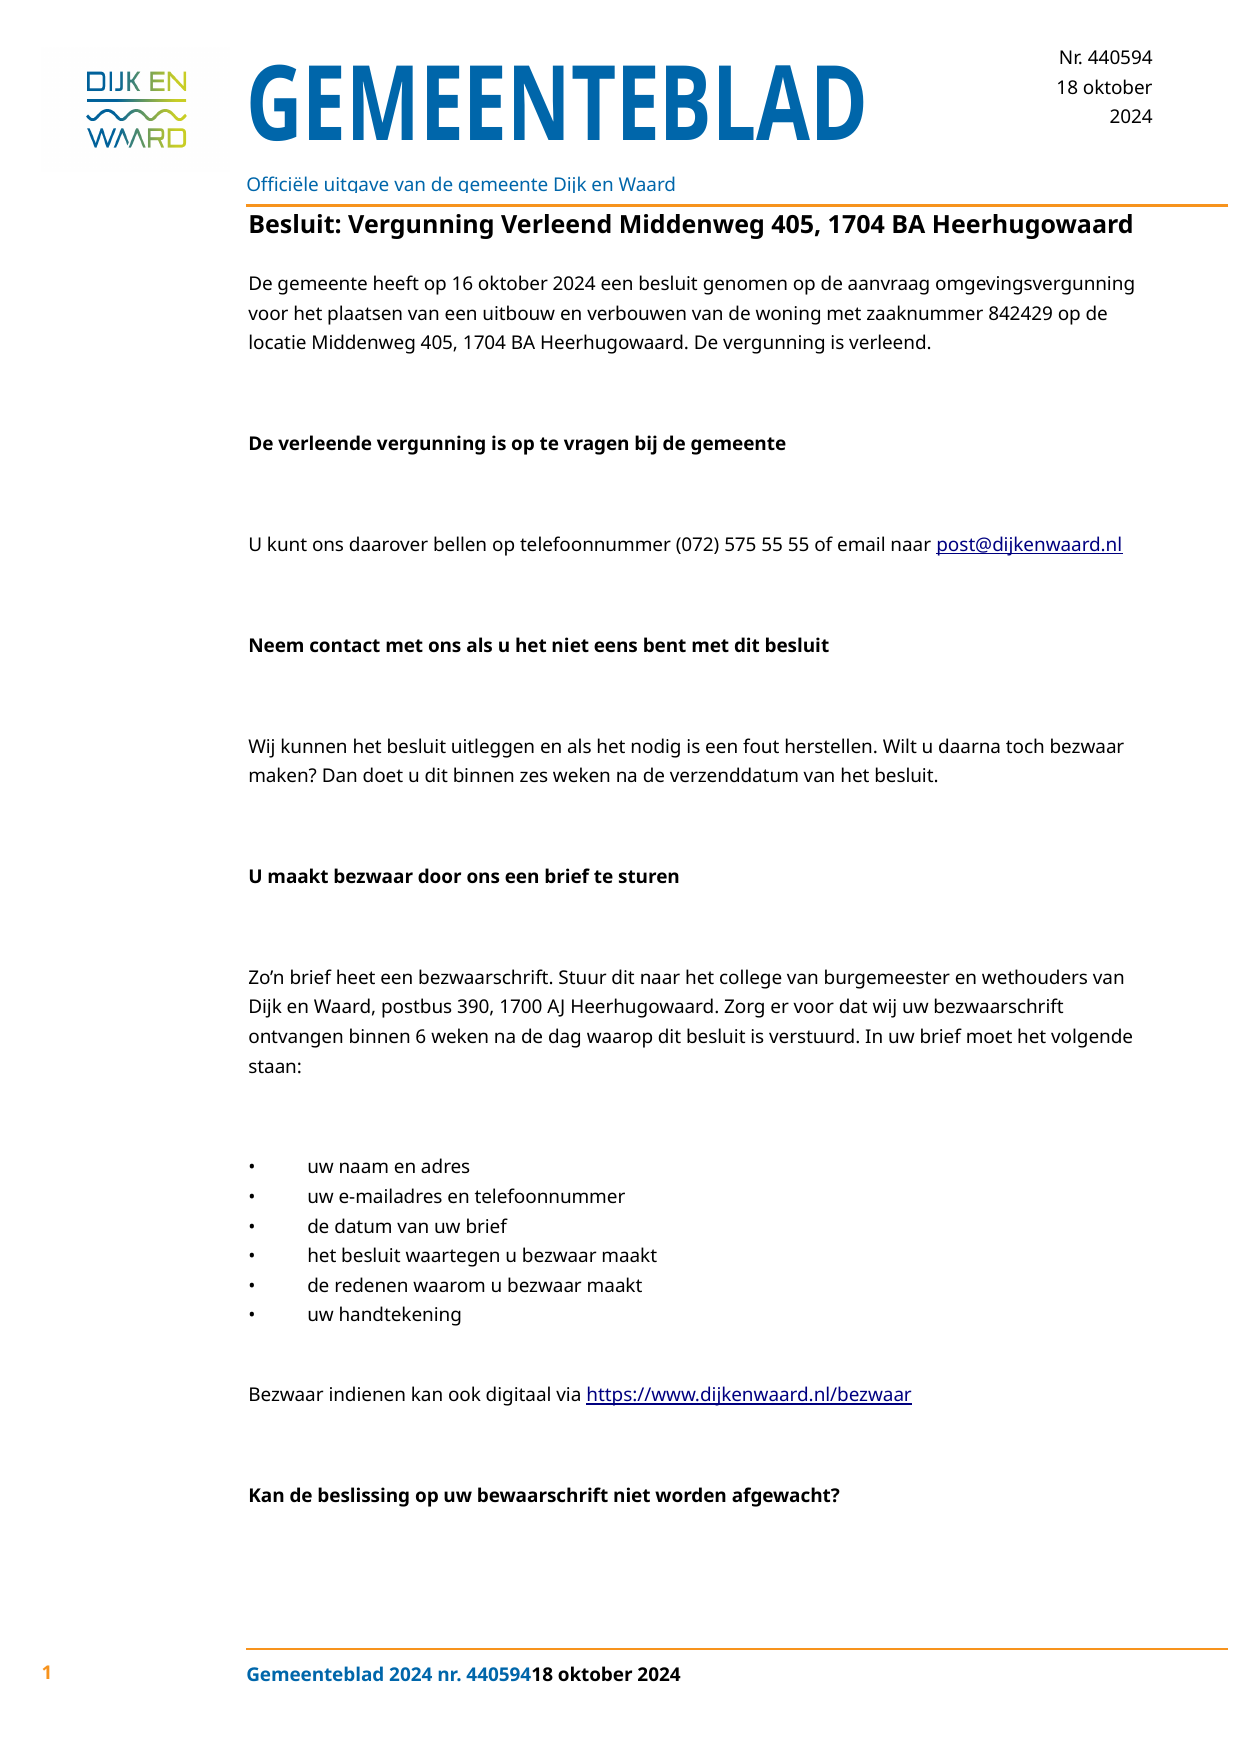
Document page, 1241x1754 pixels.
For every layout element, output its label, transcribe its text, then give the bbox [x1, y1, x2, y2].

list het besluit waartegen u bezwaar maakt [248, 1242, 1152, 1268]
text De gemeente heeft op 16 oktober 2024 een besluit genomen op de aanvraag omgevingsvergunning voor het plaatsen van een uitbouw en verbouwen van de woning met zaaknummer 842429 op de locatie Middenweg 405, 1704 BA Heerhugowaard. De vergunning is verleend. [248, 270, 1152, 355]
text Zo’n brief heet een bezwaarschrift. Stuur dit naar het college van burgemeester en wethouders van Dijk en Waard, postbus 390, 1700 AJ Heerhugowaard. Zorg er voor dat wij uw bezwaarschrift ontvangen binnen 6 weken na de dag waarop dit besluit is verstuurd. In uw brief moet het volgende staan: [248, 964, 1152, 1078]
picture [41, 47, 231, 172]
text Bezwaar indienen kan ook digitaal via https://www.dijkenwaard.nl/bezwaar [248, 1382, 1152, 1407]
text De verleende vergunning is op te vragen bij de gemeente [248, 430, 1152, 456]
list de redenen waarom u bezwaar maakt [248, 1272, 1152, 1298]
text U kunt ons daarover bellen op telefoonnummer (072) 575 55 55 of email naar post@dijkenwaard.nl [248, 531, 1152, 557]
text Neem contact met ons als u het niet eens bent met dit besluit [248, 632, 1152, 658]
text Kan de beslissing op uw bewaarschrift niet worden afgewacht? [248, 1482, 1152, 1508]
list uw naam en adres [248, 1154, 1152, 1179]
text U maakt bezwaar door ons een brief te sturen [248, 863, 1152, 889]
list uw handtekening [248, 1302, 1152, 1327]
list uw e-mailadres en telefoonnummer [248, 1183, 1152, 1209]
text Besluit: Vergunning Verleend Middenweg 405, 1704 BA Heerhugowaard [248, 207, 1152, 241]
list de datum van uw brief [248, 1213, 1152, 1238]
text Wij kunnen het besluit uitleggen en als het nodig is een fout herstellen. Wilt u daarna toch bezwaar maken? Dan doet u dit binnen zes weken na de verzenddatum van het besluit. [248, 733, 1152, 788]
